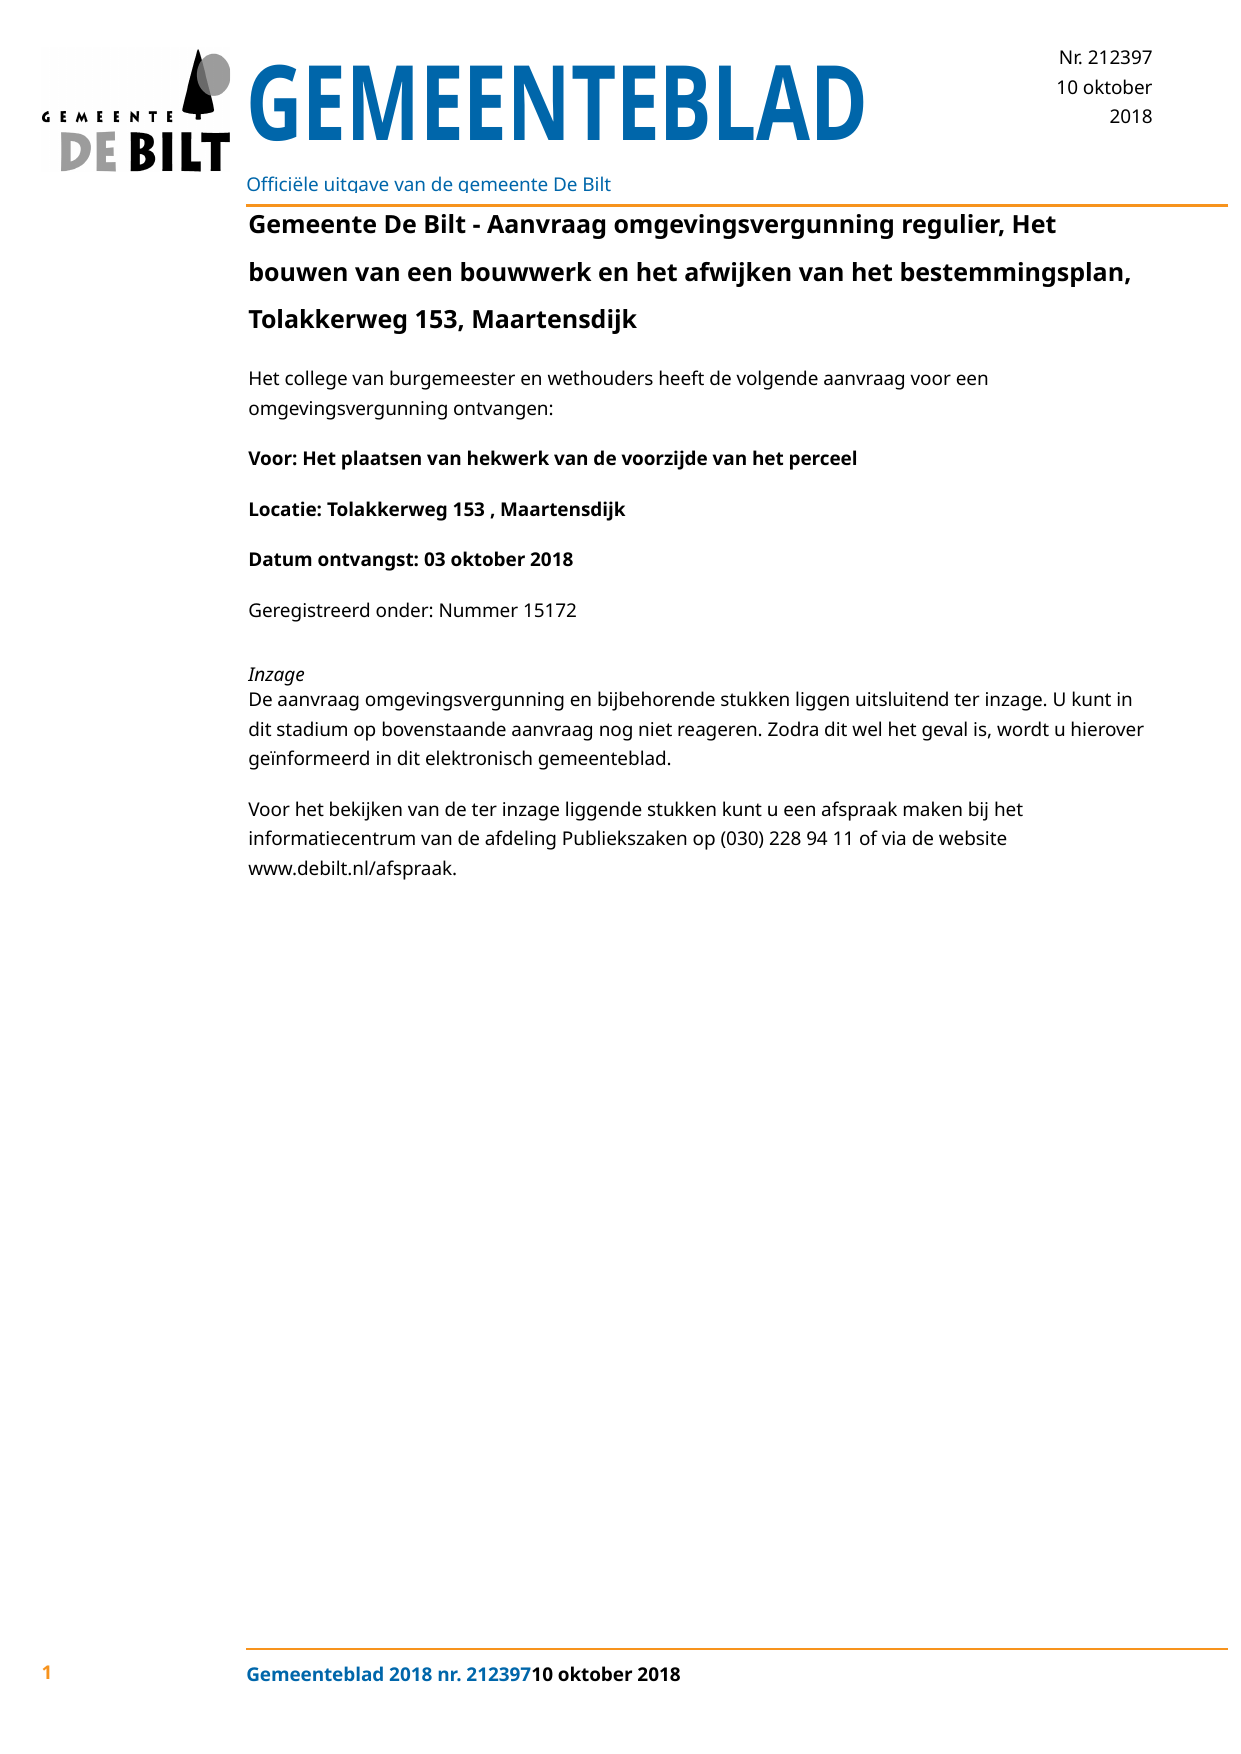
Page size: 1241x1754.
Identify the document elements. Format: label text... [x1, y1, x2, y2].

text De aanvraag omgevingsvergunning en bijbehorende stukken liggen uitsluitend ter inzage. U kunt in dit stadium op bovenstaande aanvraag nog niet reageren. Zodra dit wel het geval is, wordt u hierover geïnformeerd in dit elektronisch gemeenteblad. [248, 686, 1152, 771]
text Geregistreerd onder: Nummer 15172 [248, 597, 1152, 622]
text Datum ontvangst: 03 oktober 2018 [248, 546, 1152, 572]
picture [41, 47, 231, 172]
text Voor: Het plaatsen van hekwerk van de voorzijde van het perceel [248, 446, 1152, 471]
text Inzage [248, 661, 1152, 686]
text Locatie: Tolakkerweg 153 , Maartensdijk [248, 496, 1152, 522]
text Het college van burgemeester en wethouders heeft de volgende aanvraag voor een omgevingsvergunning ontvangen: [248, 366, 1152, 421]
text Gemeente De Bilt - Aanvraag omgevingsvergunning regulier, Het bouwen van een bouwwerk en het afwijken van het bestemmingsplan, Tolakkerweg 153, Maartensdijk [248, 207, 1152, 336]
text Voor het bekijken van de ter inzage liggende stukken kunt u een afspraak maken bij het informatiecentrum van de afdeling Publiekszaken op (030) 228 94 11 of via de website www.debilt.nl/afspraak. [248, 796, 1152, 881]
